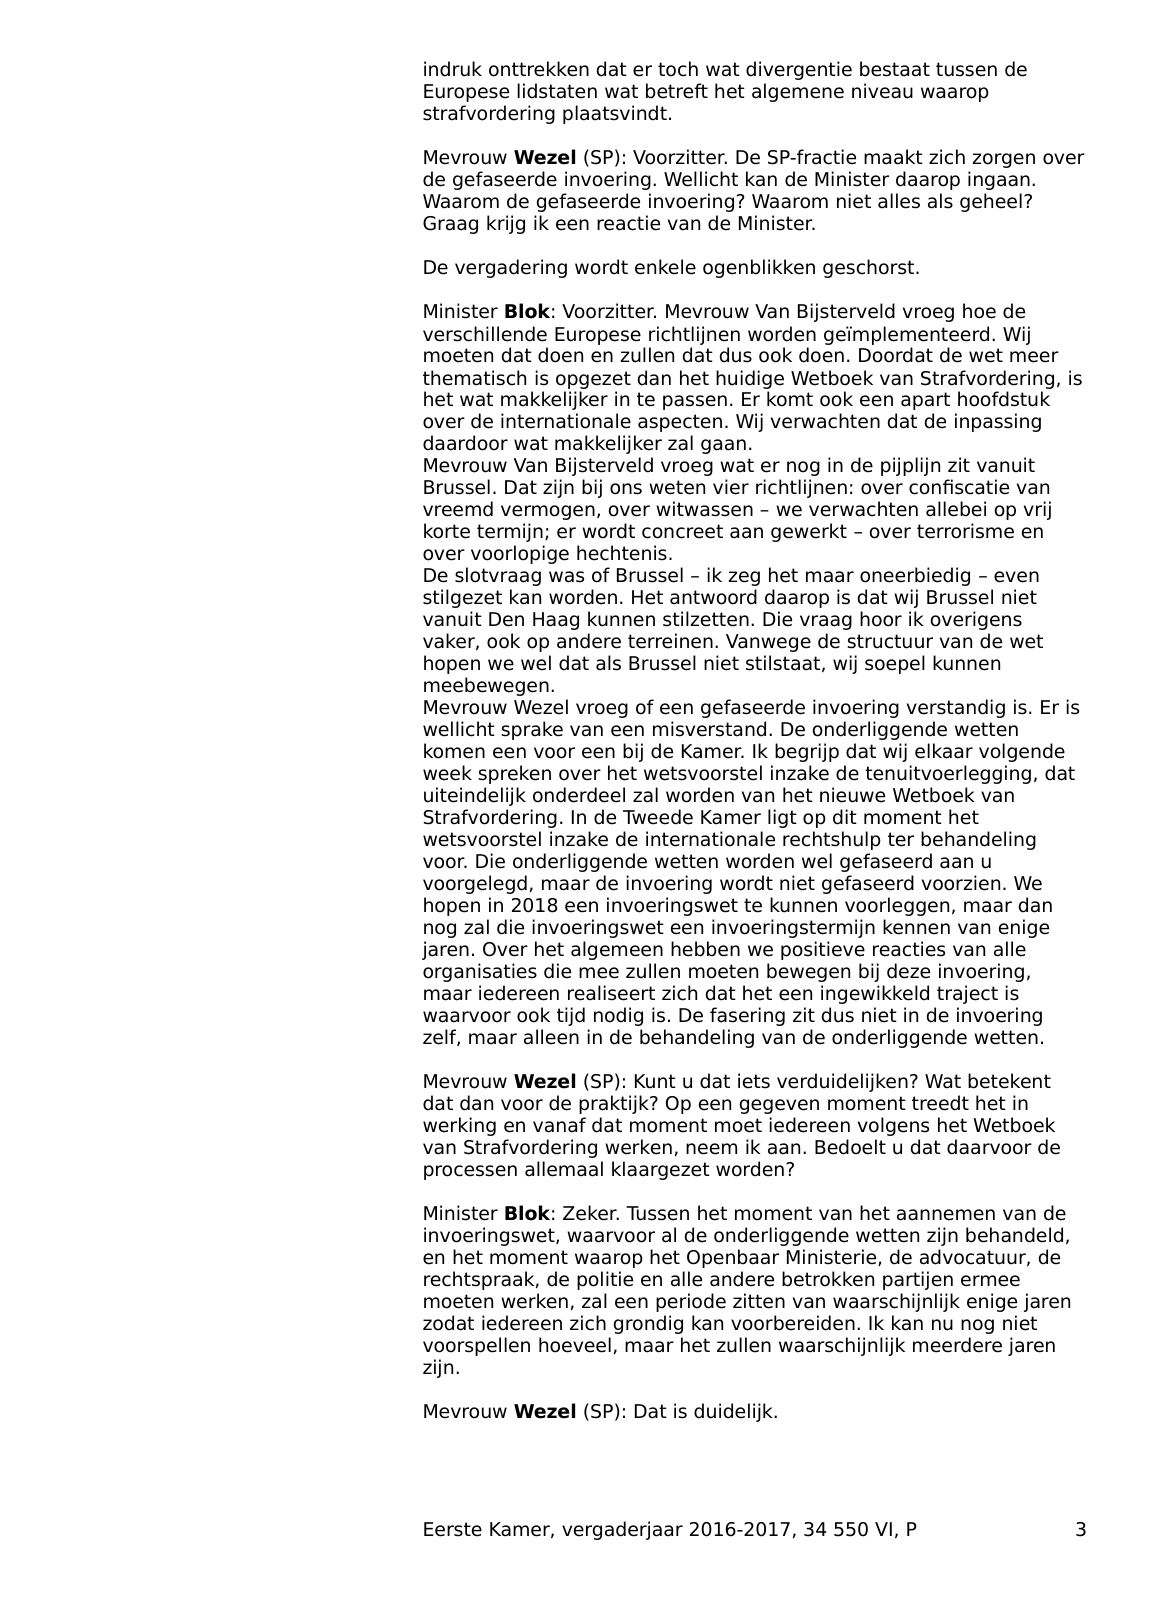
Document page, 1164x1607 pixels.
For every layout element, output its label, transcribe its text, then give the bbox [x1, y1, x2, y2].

text De vergadering wordt enkele ogenblikken geschorst. [422, 257, 1087, 279]
text Mevrouw Wezel (SP): Dat is duidelijk. [422, 1401, 1087, 1423]
text indruk onttrekken dat er toch wat divergentie bestaat tussen de Europese lidstaten wat betreft het algemene niveau waarop strafvordering plaatsvindt. [422, 59, 1087, 125]
text Mevrouw Wezel (SP): Kunt u dat iets verduidelijken? Wat betekent dat dan voor de praktijk? Op een gegeven moment treedt het in werking en vanaf dat moment moet iedereen volgens het Wetboek van Strafvordering werken, neem ik aan. Bedoelt u dat daarvoor de processen allemaal klaargezet worden? [422, 1071, 1087, 1181]
text Mevrouw Van Bijsterveld vroeg wat er nog in de pijplijn zit vanuit Brussel. Dat zijn bij ons weten vier richtlijnen: over confiscatie van vreemd vermogen, over witwassen – we verwachten allebei op vrij korte termijn; er wordt concreet aan gewerkt – over terrorisme en over voorlopige hechtenis. [422, 455, 1087, 565]
text Minister Blok: Voorzitter. Mevrouw Van Bijsterveld vroeg hoe de verschillende Europese richtlijnen worden geïmplementeerd. Wij moeten dat doen en zullen dat dus ook doen. Doordat de wet meer thematisch is opgezet dan het huidige Wetboek van Strafvordering, is het wat makkelijker in te passen. Er komt ook een apart hoofdstuk over de internationale aspecten. Wij verwachten dat de inpassing daardoor wat makkelijker zal gaan. [422, 301, 1087, 455]
text De slotvraag was of Brussel – ik zeg het maar oneerbiedig – even stilgezet kan worden. Het antwoord daarop is dat wij Brussel niet vanuit Den Haag kunnen stilzetten. Die vraag hoor ik overigens vaker, ook op andere terreinen. Vanwege de structuur van de wet hopen we wel dat als Brussel niet stilstaat, wij soepel kunnen meebewegen. [422, 565, 1087, 697]
text Mevrouw Wezel vroeg of een gefaseerde invoering verstandig is. Er is wellicht sprake van een misverstand. De onderliggende wetten komen een voor een bij de Kamer. Ik begrijp dat wij elkaar volgende week spreken over het wetsvoorstel inzake de tenuitvoerlegging, dat uiteindelijk onderdeel zal worden van het nieuwe Wetboek van Strafvordering. In de Tweede Kamer ligt op dit moment het wetsvoorstel inzake de internationale rechtshulp ter behandeling voor. Die onderliggende wetten worden wel gefaseerd aan u voorgelegd, maar de invoering wordt niet gefaseerd voorzien. We hopen in 2018 een invoeringswet te kunnen voorleggen, maar dan nog zal die invoeringswet een invoeringstermijn kennen van enige jaren. Over het algemeen hebben we positieve reacties van alle organisaties die mee zullen moeten bewegen bij deze invoering, maar iedereen realiseert zich dat het een ingewikkeld traject is waarvoor ook tijd nodig is. De fasering zit dus niet in de invoering zelf, maar alleen in de behandeling van de onderliggende wetten. [422, 697, 1087, 1049]
text Mevrouw Wezel (SP): Voorzitter. De SP-fractie maakt zich zorgen over de gefaseerde invoering. Wellicht kan de Minister daarop ingaan. Waarom de gefaseerde invoering? Waarom niet alles als geheel? Graag krijg ik een reactie van de Minister. [422, 147, 1087, 235]
text Minister Blok: Zeker. Tussen het moment van het aannemen van de invoeringswet, waarvoor al de onderliggende wetten zijn behandeld, en het moment waarop het Openbaar Ministerie, de advocatuur, de rechtspraak, de politie en alle andere betrokken partijen ermee moeten werken, zal een periode zitten van waarschijnlijk enige jaren zodat iedereen zich grondig kan voorbereiden. Ik kan nu nog niet voorspellen hoeveel, maar het zullen waarschijnlijk meerdere jaren zijn. [422, 1203, 1087, 1379]
